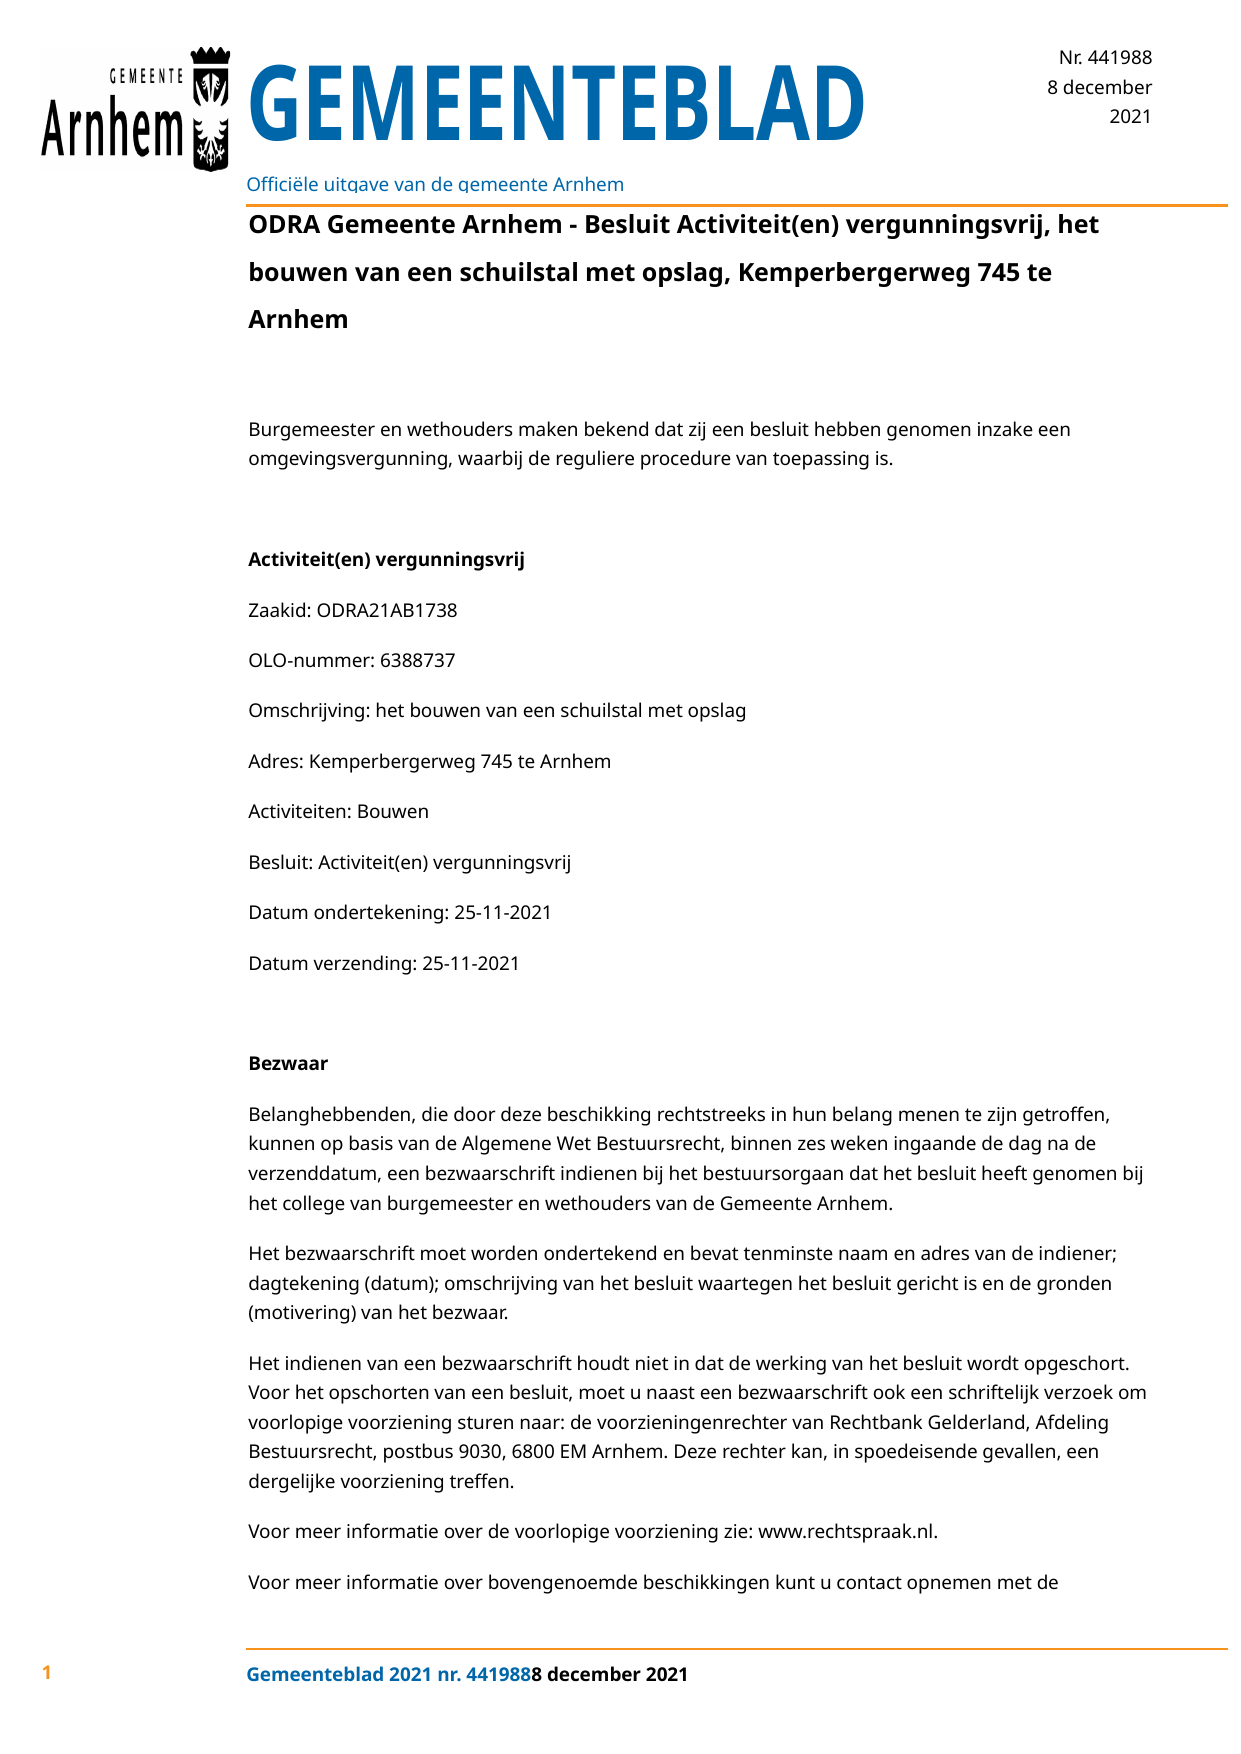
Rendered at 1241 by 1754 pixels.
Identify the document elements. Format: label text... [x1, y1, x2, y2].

text Activiteit(en) vergunningsvrij [248, 546, 1152, 572]
text Omschrijving: het bouwen van een schuilstal met opslag [248, 698, 1152, 723]
text Het bezwaarschrift moet worden ondertekend en bevat tenminste naam en adres van de indiener; dagtekening (datum); omschrijving van het besluit waartegen het besluit gericht is en de gronden (motivering) van het bezwaar. [248, 1240, 1152, 1325]
text Besluit: Activiteit(en) vergunningsvrij [248, 849, 1152, 874]
text Bezwaar [248, 1051, 1152, 1076]
text Adres: Kemperbergerweg 745 te Arnhem [248, 748, 1152, 774]
text Datum verzending: 25-11-2021 [248, 950, 1152, 975]
text Het indienen van een bezwaarschrift houdt niet in dat de werking van het besluit wordt opgeschort. Voor het opschorten van een besluit, moet u naast een bezwaarschrift ook een schriftelijk verzoek om voorlopige voorziening sturen naar: de voorzieningenrechter van Rechtbank Gelderland, Afdeling Bestuursrecht, postbus 9030, 6800 EM Arnhem. Deze rechter kan, in spoedeisende gevallen, een dergelijke voorziening treffen. [248, 1350, 1152, 1494]
text Zaakid: ODRA21AB1738 [248, 597, 1152, 622]
text Voor meer informatie over bovengenoemde beschikkingen kunt u contact opnemen met de [248, 1569, 1152, 1594]
text Voor meer informatie over de voorlopige voorziening zie: www.rechtspraak.nl. [248, 1518, 1152, 1544]
text Burgemeester en wethouders maken bekend dat zij een besluit hebben genomen inzake een omgevingsvergunning, waarbij de reguliere procedure van toepassing is. [248, 416, 1152, 471]
text Activiteiten: Bouwen [248, 798, 1152, 824]
text Datum ondertekening: 25-11-2021 [248, 899, 1152, 925]
text OLO-nummer: 6388737 [248, 647, 1152, 673]
picture [41, 47, 231, 172]
text Belanghebbenden, die door deze beschikking rechtstreeks in hun belang menen te zijn getroffen, kunnen op basis van de Algemene Wet Bestuursrecht, binnen zes weken ingaande de dag na de verzenddatum, een bezwaarschrift indienen bij het bestuursorgaan dat het besluit heeft genomen bij het college van burgemeester en wethouders van de Gemeente Arnhem. [248, 1101, 1152, 1215]
text ODRA Gemeente Arnhem - Besluit Activiteit(en) vergunningsvrij, het bouwen van een schuilstal met opslag, Kemperbergerweg 745 te Arnhem [248, 207, 1152, 336]
